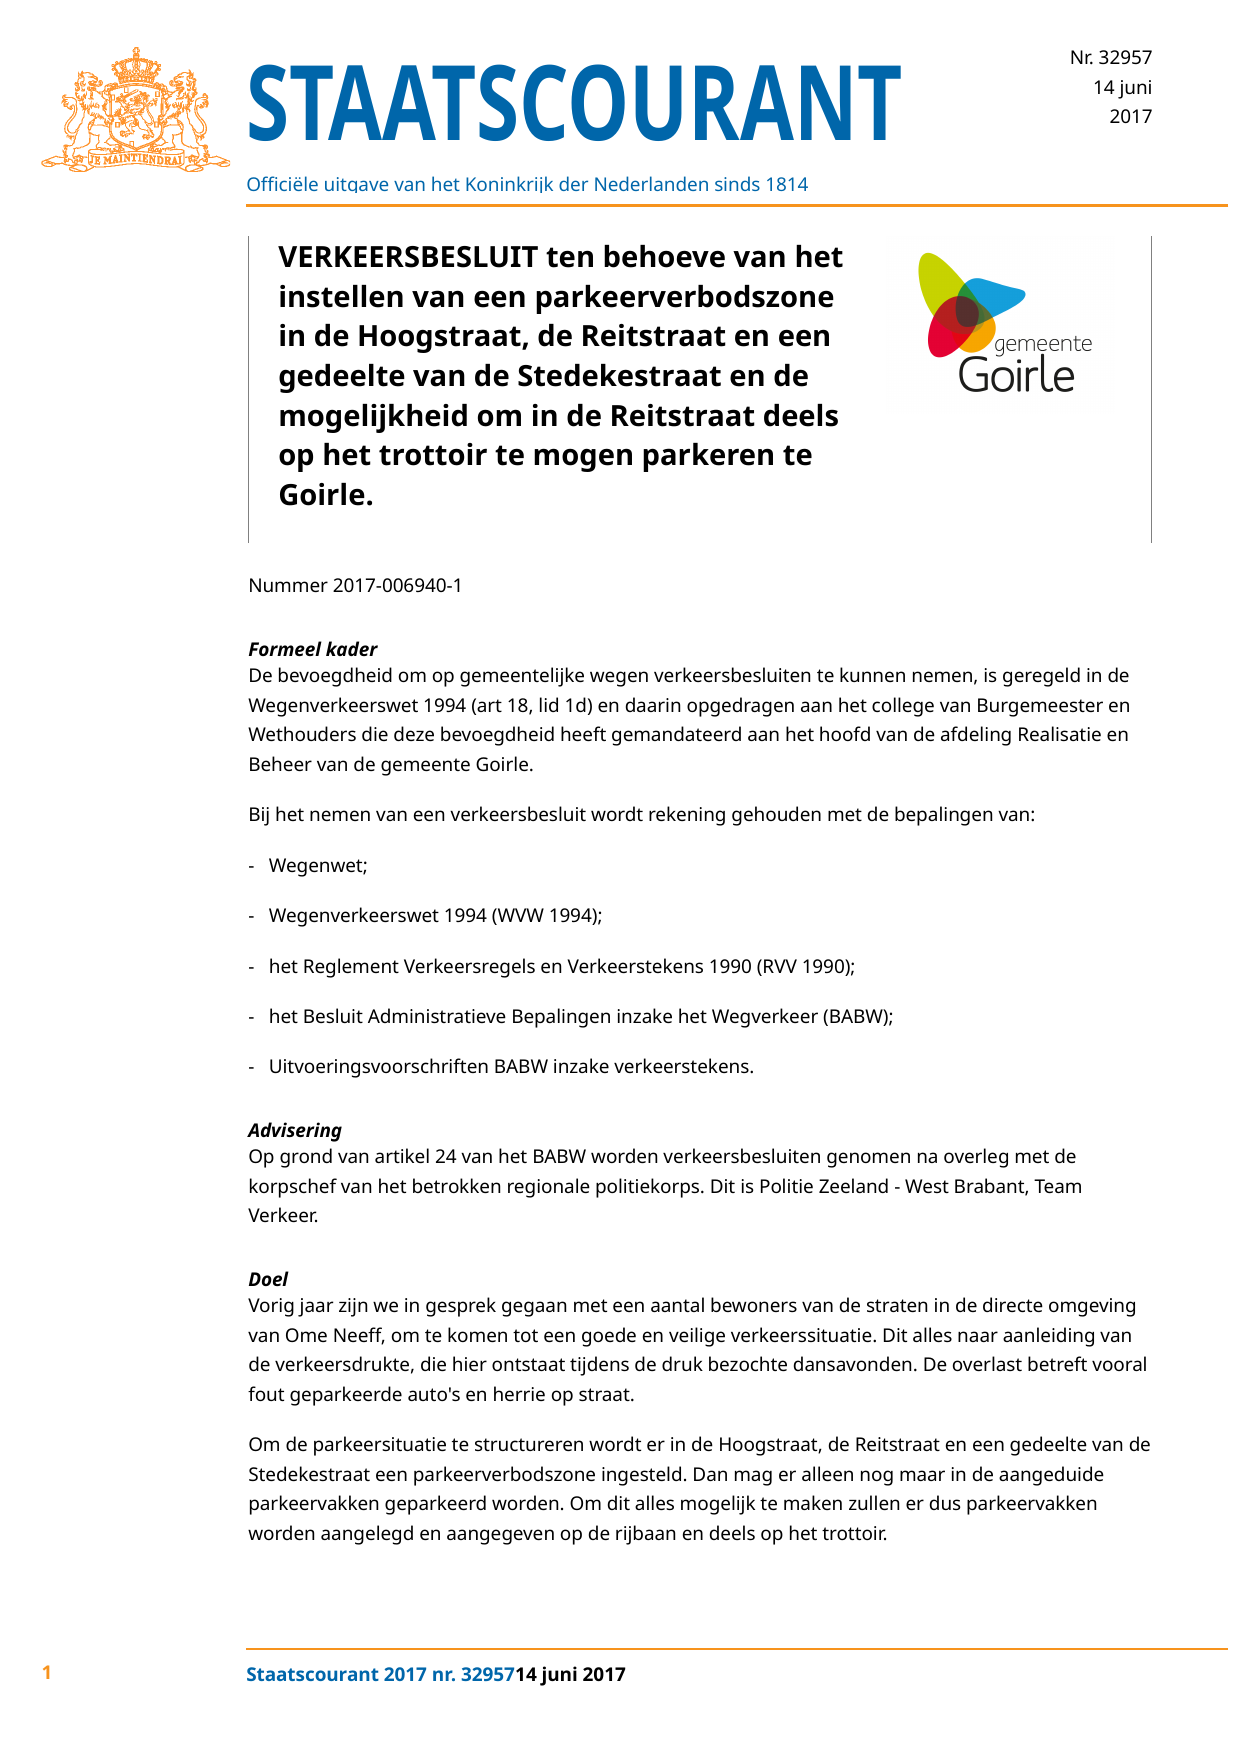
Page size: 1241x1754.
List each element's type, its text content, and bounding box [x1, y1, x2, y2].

table_header [850, 236, 886, 413]
text De bevoegdheid om op gemeentelijke wegen verkeersbesluiten te kunnen nemen, is geregeld in de Wegenverkeerswet 1994 (art 18, lid 1d) en daarin opgedragen aan het college van Burgemeester en Wethouders die deze bevoegdheid heeft gemandateerd aan het hoofd van de afdeling Realisatie en Beheer van de gemeente Goirle. [248, 662, 1152, 777]
text Advisering [248, 1118, 1152, 1143]
picture [41, 47, 231, 172]
text Bij het nemen van een verkeersbesluit wordt rekening gehouden met de bepalingen van: [248, 802, 1152, 827]
table_header [850, 414, 1151, 543]
text - Uitvoeringsvoorschriften BABW inzake verkeerstekens. [248, 1054, 1152, 1079]
table_header [1116, 236, 1151, 413]
text Doel [248, 1266, 1152, 1292]
text Nummer 2017-006940-1 [248, 573, 1152, 598]
text Vorig jaar zijn we in gesprek gegaan met een aantal bewoners van de straten in de directe omgeving van Ome Neeff, om te komen tot een goede en veilige verkeerssituatie. Dit alles naar aanleiding van de verkeersdrukte, die hier ontstaat tijdens de druk bezochte dansavonden. De overlast betreft vooral fout geparkeerde auto's en herrie op straat. [248, 1292, 1152, 1407]
text Op grond van artikel 24 van het BABW worden verkeersbesluiten genomen na overleg met de korpschef van het betrokken regionale politiekorps. Dit is Politie Zeeland - West Brabant, Team Verkeer. [248, 1143, 1152, 1228]
table_header VERKEERSBESLUIT ten behoeve van het instellen van een parkeerverbodszone in de Hoogstraat, de Reitstraat en een gedeelte van de Stedekestraat en de mogelijkheid om in de Reitstraat deels op het trottoir te mogen parkeren te Goirle. [249, 236, 850, 543]
text Formeel kader [248, 637, 1152, 662]
text - het Reglement Verkeersregels en Verkeerstekens 1990 (RVV 1990); [248, 953, 1152, 978]
text Om de parkeersituatie te structureren wordt er in de Hoogstraat, de Reitstraat en een gedeelte van de Stedekestraat een parkeerverbodszone ingesteld. Dan mag er alleen nog maar in de aangeduide parkeervakken geparkeerd worden. Om dit alles mogelijk te maken zullen er dus parkeervakken worden aangelegd en aangegeven op de rijbaan en deels op het trottoir. [248, 1431, 1152, 1546]
text - Wegenverkeerswet 1994 (WVW 1994); [248, 902, 1152, 928]
text - het Besluit Administratieve Bepalingen inzake het Wegverkeer (BABW); [248, 1003, 1152, 1029]
text - Wegenwet; [248, 852, 1152, 878]
picture [886, 236, 1116, 414]
